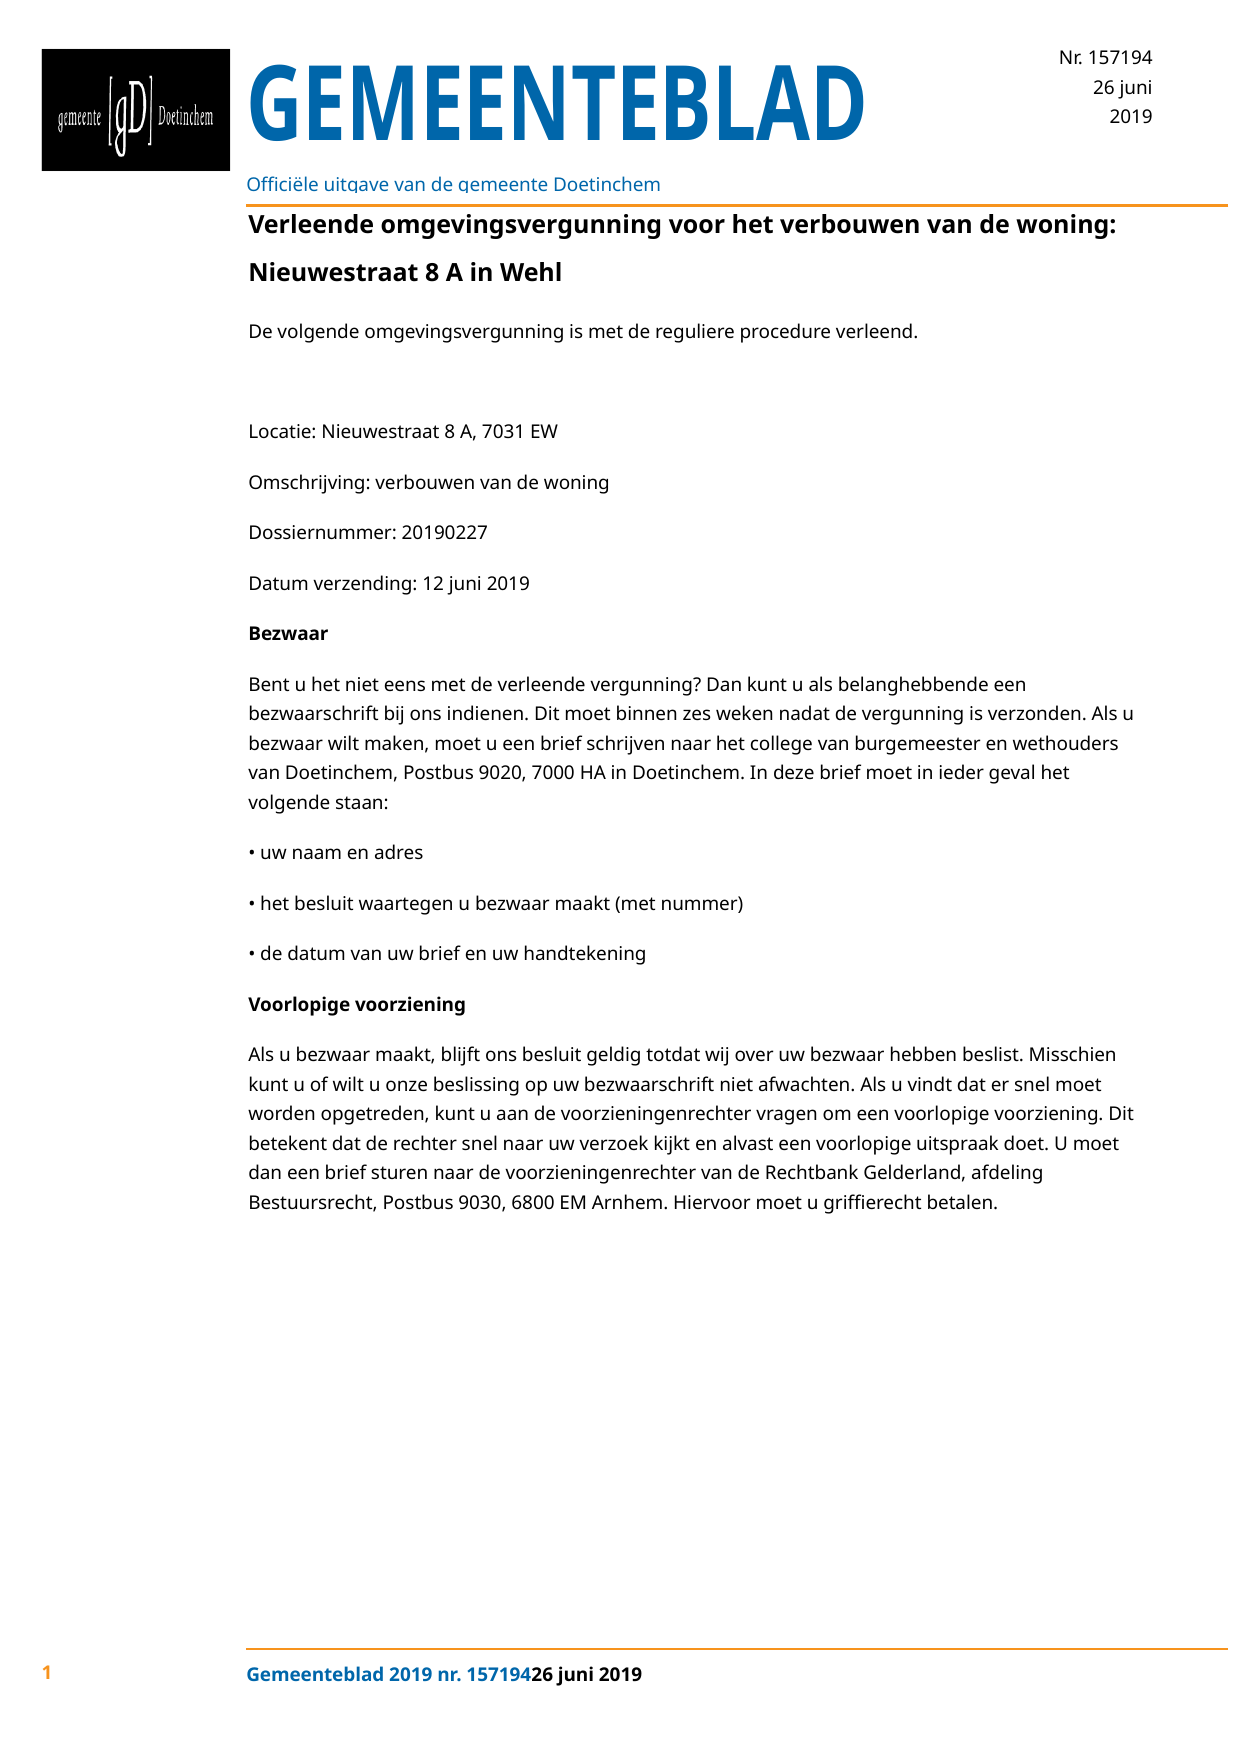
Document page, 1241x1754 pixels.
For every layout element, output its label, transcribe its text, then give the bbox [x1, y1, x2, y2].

text Locatie: Nieuwestraat 8 A, 7031 EW [248, 419, 1152, 444]
text Dossiernummer: 20190227 [248, 519, 1152, 545]
text • het besluit waartegen u bezwaar maakt (met nummer) [248, 890, 1152, 916]
text Als u bezwaar maakt, blijft ons besluit geldig totdat wij over uw bezwaar hebben beslist. Misschien kunt u of wilt u onze beslissing op uw bezwaarschrift niet afwachten. Als u vindt dat er snel moet worden opgetreden, kunt u aan de voorzieningenrechter vragen om een voorlopige voorziening. Dit betekent dat de rechter snel naar uw verzoek kijkt en alvast een voorlopige uitspraak doet. U moet dan een brief sturen naar de voorzieningenrechter van de Rechtbank Gelderland, afdeling Bestuursrecht, Postbus 9030, 6800 EM Arnhem. Hiervoor moet u griffierecht betalen. [248, 1041, 1152, 1215]
text Datum verzending: 12 juni 2019 [248, 570, 1152, 596]
text Bent u het niet eens met de verleende vergunning? Dan kunt u als belanghebbende een bezwaarschrift bij ons indienen. Dit moet binnen zes weken nadat de vergunning is verzonden. Als u bezwaar wilt maken, moet u een brief schrijven naar het college van burgemeester en wethouders van Doetinchem, Postbus 9020, 7000 HA in Doetinchem. In deze brief moet in ieder geval het volgende staan: [248, 671, 1152, 815]
text • de datum van uw brief en uw handtekening [248, 940, 1152, 966]
text Verleende omgevingsvergunning voor het verbouwen van de woning: Nieuwestraat 8 A in Wehl [248, 207, 1152, 288]
text • uw naam en adres [248, 839, 1152, 865]
text Bezwaar [248, 620, 1152, 646]
text Voorlopige voorziening [248, 991, 1152, 1017]
picture [41, 47, 231, 172]
text De volgende omgevingsvergunning is met de reguliere procedure verleend. [248, 318, 1152, 344]
text Omschrijving: verbouwen van de woning [248, 469, 1152, 495]
